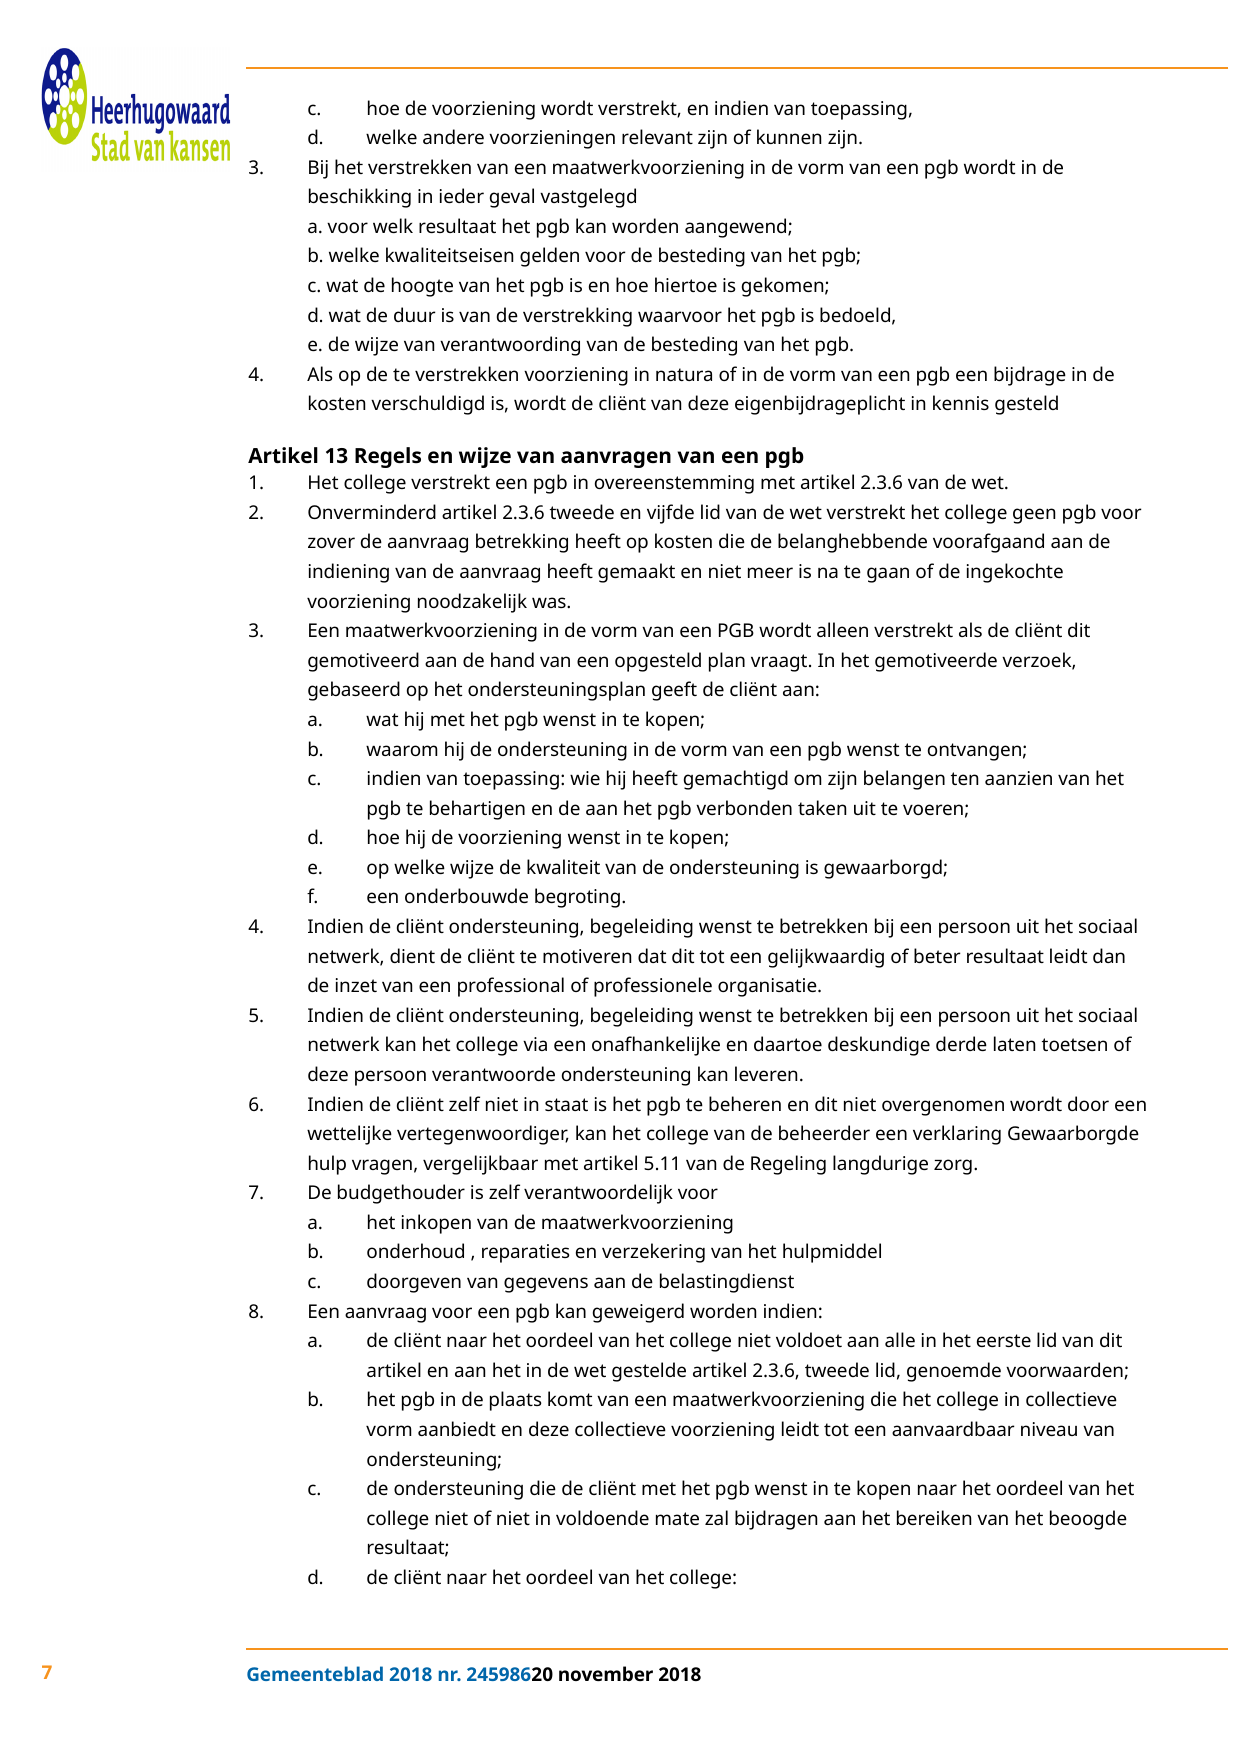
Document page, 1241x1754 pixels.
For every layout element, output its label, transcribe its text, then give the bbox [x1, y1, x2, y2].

list Indien de cliënt ondersteuning, begeleiding wenst te betrekken bij een persoon uit het sociaal netwerk kan het college via een onafhankelijke en daartoe deskundige derde laten toetsen of deze persoon verantwoorde ondersteuning kan leveren. [248, 1002, 1152, 1087]
list het pgb in de plaats komt van een maatwerkvoorziening die het college in collectieve vorm aanbiedt en deze collectieve voorziening leidt tot een aanvaardbaar niveau van ondersteuning; [307, 1387, 1152, 1471]
list Het college verstrekt een pgb in overeenstemming met artikel 2.3.6 van de wet. [248, 469, 1152, 495]
picture [41, 47, 231, 172]
list een onderbouwde begroting. [307, 884, 1152, 909]
list waarom hij de ondersteuning in de vorm van een pgb wenst te ontvangen; [307, 736, 1152, 761]
list hoe hij de voorziening wenst in te kopen; [307, 824, 1152, 850]
list de cliënt naar het oordeel van het college niet voldoet aan alle in het eerste lid van dit artikel en aan het in de wet gestelde artikel 2.3.6, tweede lid, genoemde voorwaarden; [307, 1327, 1152, 1383]
list a. voor welk resultaat het pgb kan worden aangewend; [248, 213, 1152, 239]
list wat hij met het pgb wenst in te kopen; [307, 706, 1152, 732]
list e. de wijze van verantwoording van de besteding van het pgb. [248, 331, 1152, 357]
list Indien de cliënt zelf niet in staat is het pgb te beheren en dit niet overgenomen wordt door een wettelijke vertegenwoordiger, kan het college van de beheerder een verklaring Gewaarborgde hulp vragen, vergelijkbaar met artikel 5.11 van de Regeling langdurige zorg. [248, 1091, 1152, 1176]
list doorgeven van gegevens aan de belastingdienst [307, 1268, 1152, 1294]
list c. wat de hoogte van het pgb is en hoe hiertoe is gekomen; [248, 272, 1152, 298]
list Onverminderd artikel 2.3.6 tweede en vijfde lid van de wet verstrekt het college geen pgb voor zover de aanvraag betrekking heeft op kosten die de belanghebbende voorafgaand aan de indiening van de aanvraag heeft gemaakt en niet meer is na te gaan of de ingekochte voorziening noodzakelijk was. [248, 499, 1152, 613]
list onderhoud , reparaties en verzekering van het hulpmiddel [307, 1239, 1152, 1264]
list Een aanvraag voor een pgb kan geweigerd worden indien: [248, 1298, 1152, 1323]
list b. welke kwaliteitseisen gelden voor de besteding van het pgb; [248, 243, 1152, 268]
list op welke wijze de kwaliteit van de ondersteuning is gewaarborgd; [307, 854, 1152, 880]
list Bij het verstrekken van een maatwerkvoorziening in de vorm van een pgb wordt in de beschikking in ieder geval vastgelegd [248, 154, 1152, 209]
list De budgethouder is zelf verantwoordelijk voor [248, 1179, 1152, 1205]
list het inkopen van de maatwerkvoorziening [307, 1209, 1152, 1235]
text Artikel 13 Regels en wijze van aanvragen van een pgb [248, 441, 1152, 469]
list d. wat de duur is van de verstrekking waarvoor het pgb is bedoeld, [248, 302, 1152, 328]
list Een maatwerkvoorziening in de vorm van een PGB wordt alleen verstrekt als de cliënt dit gemotiveerd aan de hand van een opgesteld plan vraagt. In het gemotiveerde verzoek, gebaseerd op het ondersteuningsplan geeft de cliënt aan: [248, 617, 1152, 702]
list indien van toepassing: wie hij heeft gemachtigd om zijn belangen ten aanzien van het pgb te behartigen en de aan het pgb verbonden taken uit te voeren; [307, 765, 1152, 821]
list Als op de te verstrekken voorziening in natura of in de vorm van een pgb een bijdrage in de kosten verschuldigd is, wordt de cliënt van deze eigenbijdrageplicht in kennis gesteld [248, 361, 1152, 416]
list hoe de voorziening wordt verstrekt, en indien van toepassing, [307, 95, 1152, 121]
list Indien de cliënt ondersteuning, begeleiding wenst te betrekken bij een persoon uit het sociaal netwerk, dient de cliënt te motiveren dat dit tot een gelijkwaardig of beter resultaat leidt dan de inzet van een professional of professionele organisatie. [248, 913, 1152, 998]
list welke andere voorzieningen relevant zijn of kunnen zijn. [307, 124, 1152, 150]
list de cliënt naar het oordeel van het college: [307, 1564, 1152, 1590]
list de ondersteuning die de cliënt met het pgb wenst in te kopen naar het oordeel van het college niet of niet in voldoende mate zal bijdragen aan het bereiken van het beoogde resultaat; [307, 1475, 1152, 1560]
